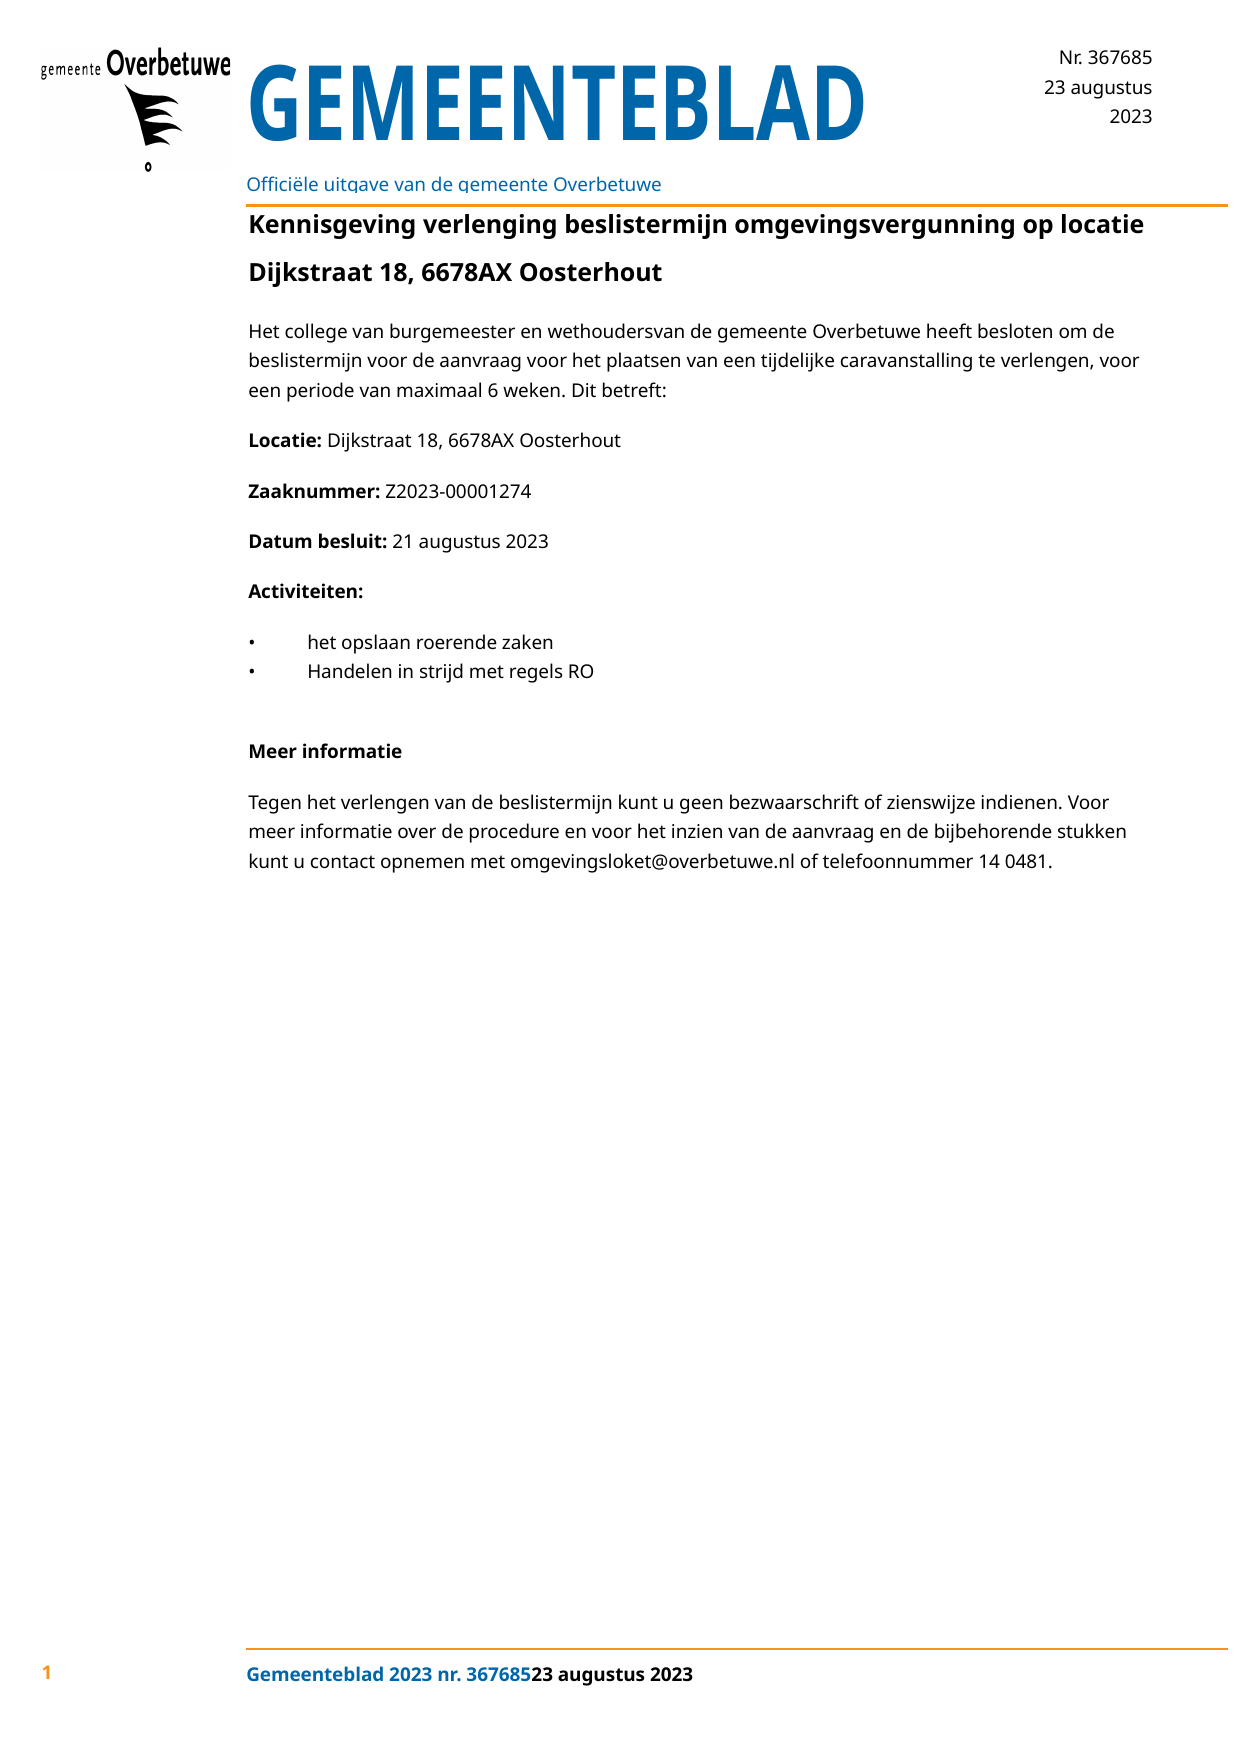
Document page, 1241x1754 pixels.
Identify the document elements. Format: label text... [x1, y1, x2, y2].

text Zaaknummer: Z2023-00001274 [248, 478, 1152, 504]
list het opslaan roerende zaken [248, 629, 1152, 655]
text Meer informatie [248, 739, 1152, 764]
text Tegen het verlengen van de beslistermijn kunt u geen bezwaarschrift of zienswijze indienen. Voor meer informatie over de procedure en voor het inzien van de aanvraag en de bijbehorende stukken kunt u contact opnemen met omgevingsloket@overbetuwe.nl of telefoonnummer 14 0481. [248, 789, 1152, 874]
text Datum besluit: 21 augustus 2023 [248, 528, 1152, 554]
list Handelen in strijd met regels RO [248, 659, 1152, 684]
text Het college van burgemeester en wethoudersvan de gemeente Overbetuwe heeft besloten om de beslistermijn voor de aanvraag voor het plaatsen van een tijdelijke caravanstalling te verlengen, voor een periode van maximaal 6 weken. Dit betreft: [248, 318, 1152, 403]
text Kennisgeving verlenging beslistermijn omgevingsvergunning op locatie Dijkstraat 18, 6678AX Oosterhout [248, 207, 1152, 288]
picture [41, 47, 231, 172]
text Activiteiten: [248, 579, 1152, 604]
text Locatie: Dijkstraat 18, 6678AX Oosterhout [248, 427, 1152, 453]
